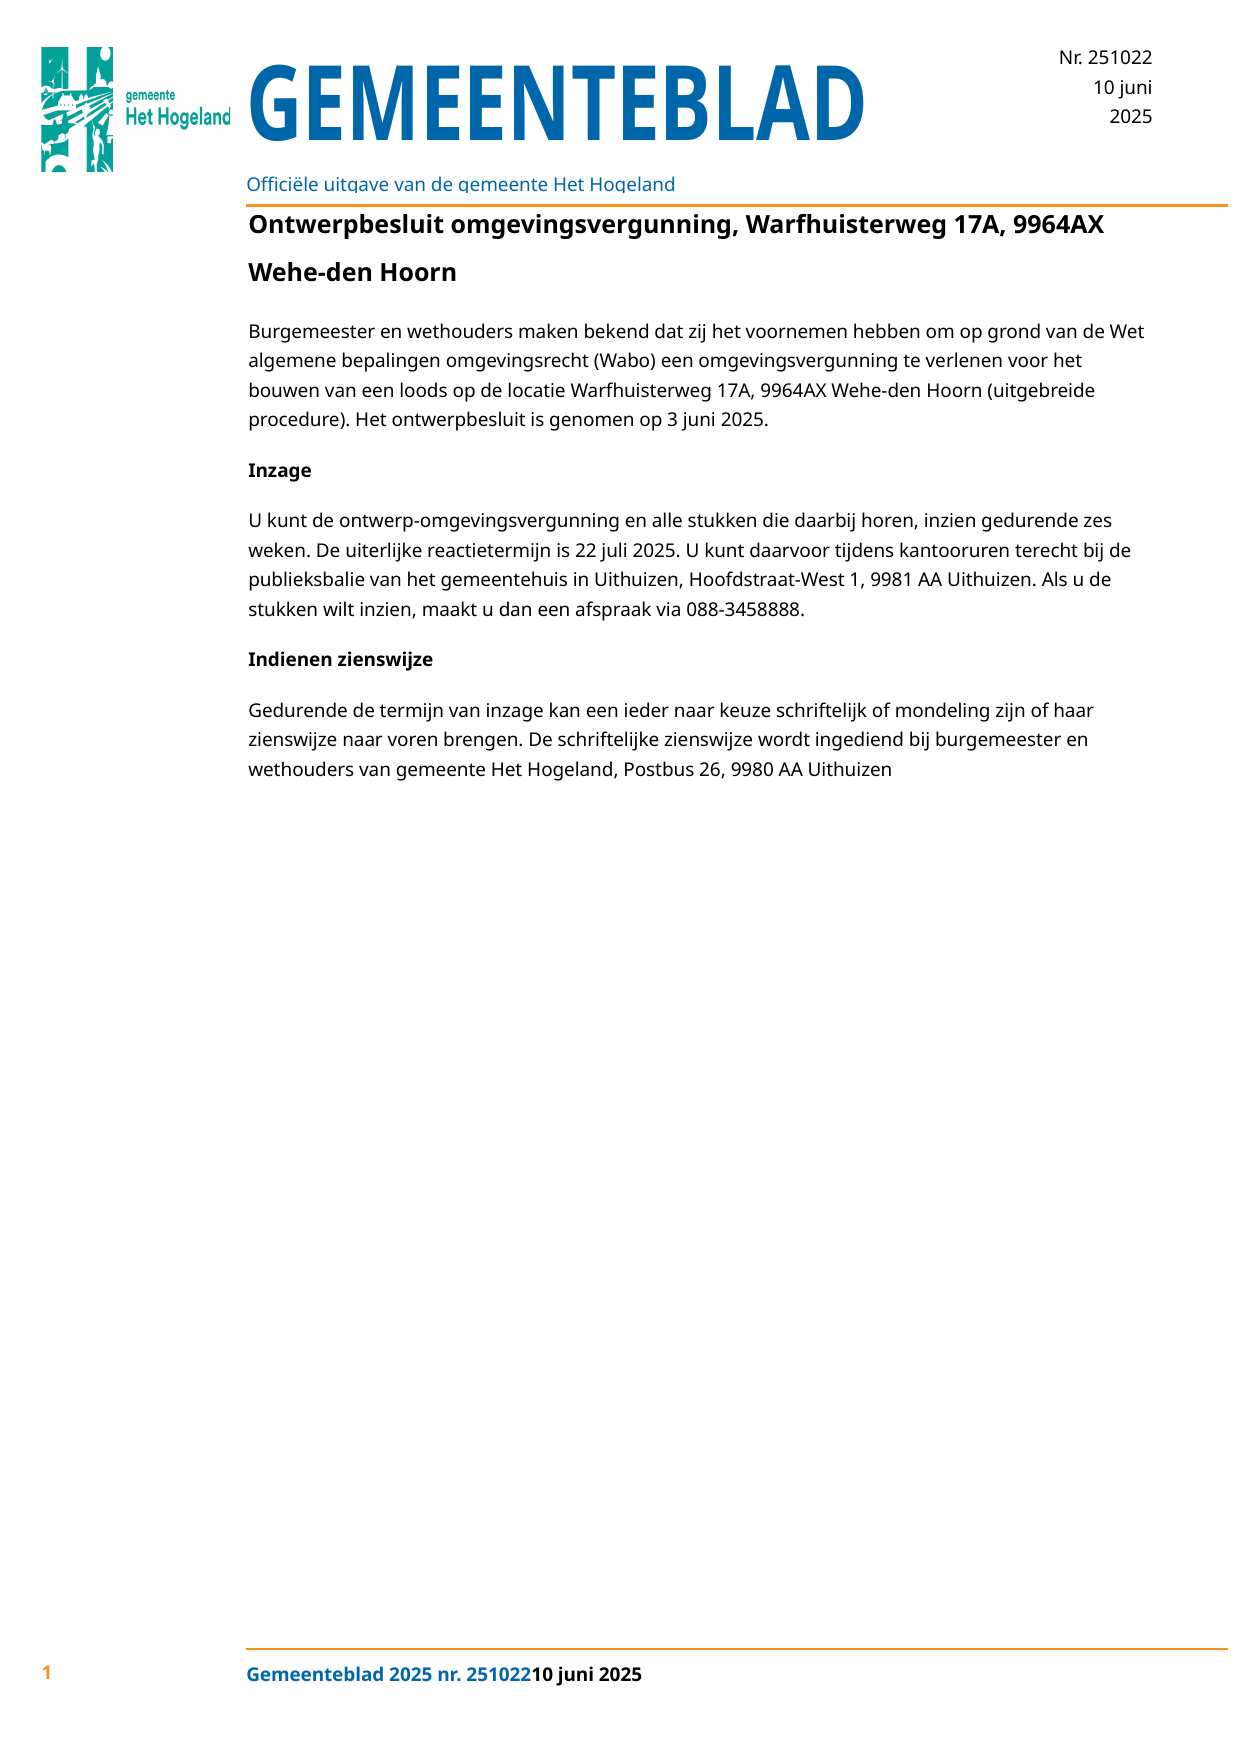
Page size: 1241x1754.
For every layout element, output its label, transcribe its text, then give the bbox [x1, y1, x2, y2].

text Indienen zienswijze [248, 647, 1152, 672]
text Gedurende de termijn van inzage kan een ieder naar keuze schriftelijk of mondeling zijn of haar zienswijze naar voren brengen. De schriftelijke zienswijze wordt ingediend bij burgemeester en wethouders van gemeente Het Hogeland, Postbus 26, 9980 AA Uithuizen [248, 697, 1152, 782]
text Burgemeester en wethouders maken bekend dat zij het voornemen hebben om op grond van de Wet algemene bepalingen omgevingsrecht (Wabo) een omgevingsvergunning te verlenen voor het bouwen van een loods op de locatie Warfhuisterweg 17A, 9964AX Wehe-den Hoorn (uitgebreide procedure). Het ontwerpbesluit is genomen op 3 juni 2025. [248, 318, 1152, 432]
text Inzage [248, 457, 1152, 483]
text U kunt de ontwerp-omgevingsvergunning en alle stukken die daarbij horen, inzien gedurende zes weken. De uiterlijke reactietermijn is 22 juli 2025. U kunt daarvoor tijdens kantooruren terecht bij de publieksbalie van het gemeentehuis in Uithuizen, Hoofdstraat-West 1, 9981 AA Uithuizen. Als u de stukken wilt inzien, maakt u dan een afspraak via 088-3458888. [248, 507, 1152, 622]
text Ontwerpbesluit omgevingsvergunning, Warfhuisterweg 17A, 9964AX Wehe-den Hoorn [248, 207, 1152, 288]
picture [41, 47, 231, 172]
